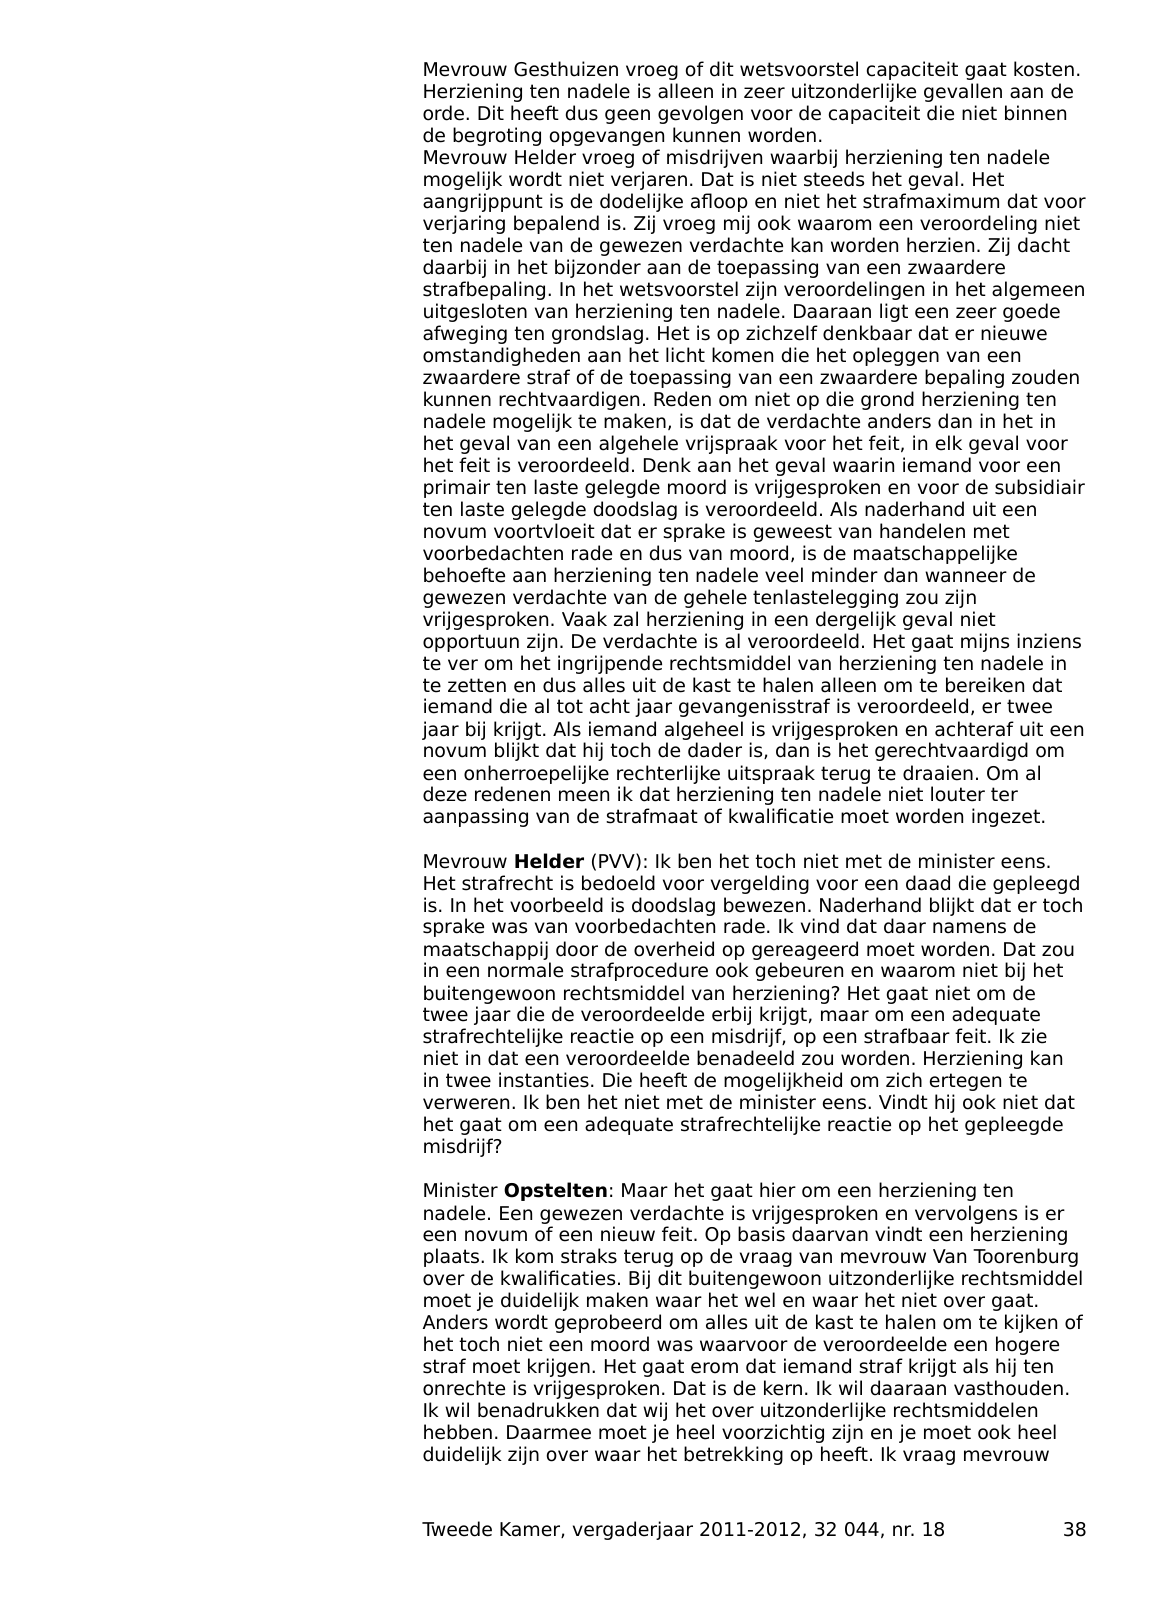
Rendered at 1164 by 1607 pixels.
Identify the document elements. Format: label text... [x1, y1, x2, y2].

text Mevrouw Helder vroeg of misdrijven waarbij herziening ten nadele mogelijk wordt niet verjaren. Dat is niet steeds het geval. Het aangrijppunt is de dodelijke afloop en niet het strafmaximum dat voor verjaring bepalend is. Zij vroeg mij ook waarom een veroordeling niet ten nadele van de gewezen verdachte kan worden herzien. Zij dacht daarbij in het bijzonder aan de toepassing van een zwaardere strafbepaling. In het wetsvoorstel zijn veroordelingen in het algemeen uitgesloten van herziening ten nadele. Daaraan ligt een zeer goede afweging ten grondslag. Het is op zichzelf denkbaar dat er nieuwe omstandigheden aan het licht komen die het opleggen van een zwaardere straf of de toepassing van een zwaardere bepaling zouden kunnen rechtvaardigen. Reden om niet op die grond herziening ten nadele mogelijk te maken, is dat de verdachte anders dan in het in het geval van een algehele vrijspraak voor het feit, in elk geval voor het feit is veroordeeld. Denk aan het geval waarin iemand voor een primair ten laste gelegde moord is vrijgesproken en voor de subsidiair ten laste gelegde doodslag is veroordeeld. Als naderhand uit een novum voortvloeit dat er sprake is geweest van handelen met voorbedachten rade en dus van moord, is de maatschappelijke behoefte aan herziening ten nadele veel minder dan wanneer de gewezen verdachte van de gehele tenlastelegging zou zijn vrijgesproken. Vaak zal herziening in een dergelijk geval niet opportuun zijn. De verdachte is al veroordeeld. Het gaat mijns inziens te ver om het ingrijpende rechtsmiddel van herziening ten nadele in te zetten en dus alles uit de kast te halen alleen om te bereiken dat iemand die al tot acht jaar gevangenisstraf is veroordeeld, er twee jaar bij krijgt. Als iemand algeheel is vrijgesproken en achteraf uit een novum blijkt dat hij toch de dader is, dan is het gerechtvaardigd om een onherroepelijke rechterlijke uitspraak terug te draaien. Om al deze redenen meen ik dat herziening ten nadele niet louter ter aanpassing van de strafmaat of kwalificatie moet worden ingezet. [422, 147, 1087, 828]
text Mevrouw Helder (PVV): Ik ben het toch niet met de minister eens. Het strafrecht is bedoeld voor vergelding voor een daad die gepleegd is. In het voorbeeld is doodslag bewezen. Naderhand blijkt dat er toch sprake was van voorbedachten rade. Ik vind dat daar namens de maatschappij door de overheid op gereageerd moet worden. Dat zou in een normale strafprocedure ook gebeuren en waarom niet bij het buitengewoon rechtsmiddel van herziening? Het gaat niet om de twee jaar die de veroordeelde erbij krijgt, maar om een adequate strafrechtelijke reactie op een misdrijf, op een strafbaar feit. Ik zie niet in dat een veroordeelde benadeeld zou worden. Herziening kan in twee instanties. Die heeft de mogelijkheid om zich ertegen te verweren. Ik ben het niet met de minister eens. Vindt hij ook niet dat het gaat om een adequate strafrechtelijke reactie op het gepleegde misdrijf? [422, 851, 1087, 1158]
text Mevrouw Gesthuizen vroeg of dit wetsvoorstel capaciteit gaat kosten. Herziening ten nadele is alleen in zeer uitzonderlijke gevallen aan de orde. Dit heeft dus geen gevolgen voor de capaciteit die niet binnen de begroting opgevangen kunnen worden. [422, 59, 1087, 147]
text Minister Opstelten: Maar het gaat hier om een herziening ten nadele. Een gewezen verdachte is vrijgesproken en vervolgens is er een novum of een nieuw feit. Op basis daarvan vindt een herziening plaats. Ik kom straks terug op de vraag van mevrouw Van Toorenburg over de kwalificaties. Bij dit buitengewoon uitzonderlijke rechtsmiddel moet je duidelijk maken waar het wel en waar het niet over gaat. Anders wordt geprobeerd om alles uit de kast te halen om te kijken of het toch niet een moord was waarvoor de veroordeelde een hogere straf moet krijgen. Het gaat erom dat iemand straf krijgt als hij ten onrechte is vrijgesproken. Dat is de kern. Ik wil daaraan vasthouden. Ik wil benadrukken dat wij het over uitzonderlijke rechtsmiddelen hebben. Daarmee moet je heel voorzichtig zijn en je moet ook heel duidelijk zijn over waar het betrekking op heeft. Ik vraag mevrouw [422, 1180, 1087, 1466]
